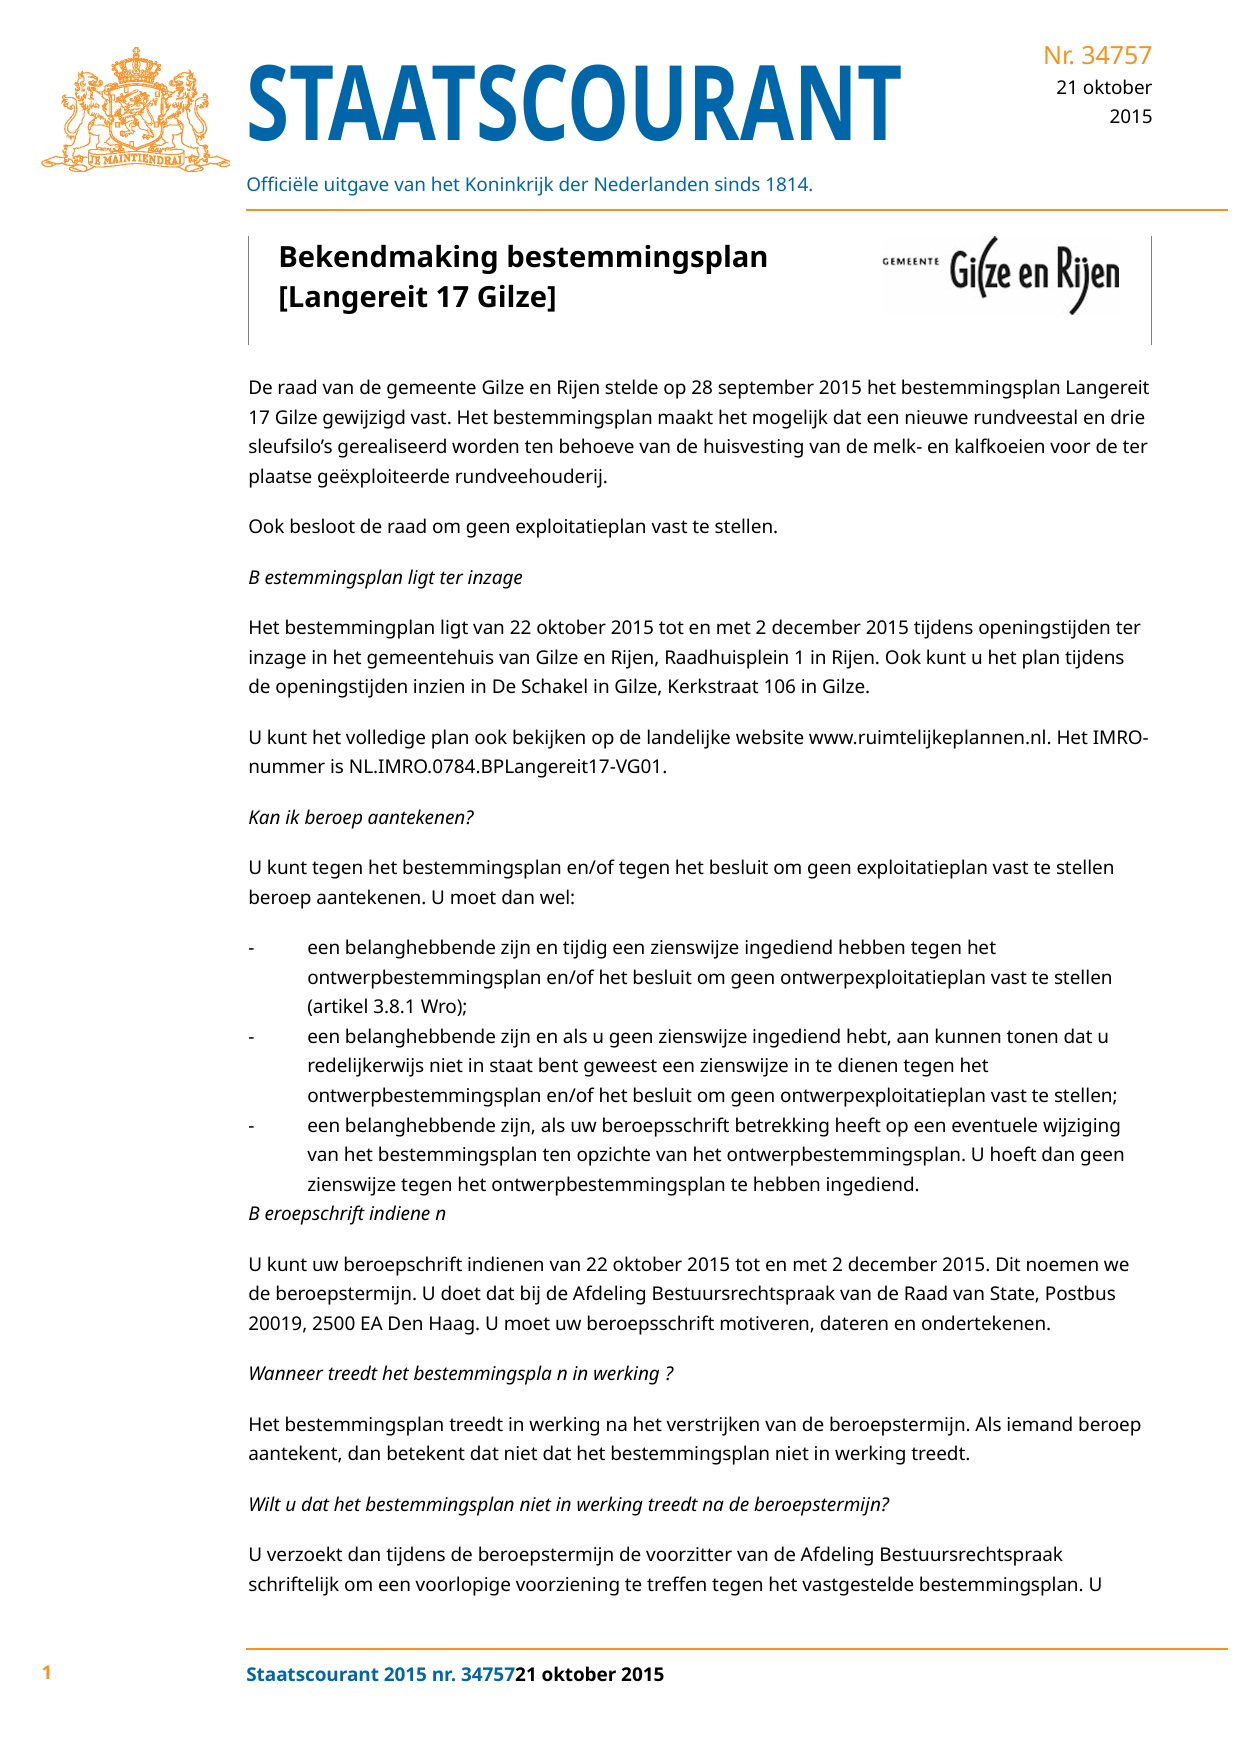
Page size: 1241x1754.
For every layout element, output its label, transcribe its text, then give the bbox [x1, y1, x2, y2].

table_header [850, 236, 1151, 345]
text U kunt tegen het bestemmingsplan en/of tegen het besluit om geen exploitatieplan vast te stellen beroep aantekenen. U moet dan wel: [248, 854, 1152, 909]
text U kunt het volledige plan ook bekijken op de landelijke website www.ruimtelijkeplannen.nl. Het IMRO-nummer is NL.IMRO.0784.BPLangereit17-VG01. [248, 724, 1152, 779]
text U kunt uw beroepschrift indienen van 22 oktober 2015 tot en met 2 december 2015. Dit noemen we de beroepstermijn. U doet dat bij de Afdeling Bestuursrechtspraak van de Raad van State, Postbus 20019, 2500 EA Den Haag. U moet uw beroepsschrift motiveren, dateren en ondertekenen. [248, 1251, 1152, 1336]
picture [882, 236, 1119, 315]
text De raad van de gemeente Gilze en Rijen stelde op 28 september 2015 het bestemmingsplan Langereit 17 Gilze gewijzigd vast. Het bestemmingsplan maakt het mogelijk dat een nieuwe rundveestal en drie sleufsilo’s gerealiseerd worden ten behoeve van de huisvesting van de melk- en kalfkoeien voor de ter plaatse geëxploiteerde rundveehouderij. [248, 374, 1152, 489]
text B eroepschrift indiene n [248, 1201, 1152, 1226]
text U verzoekt dan tijdens de beroepstermijn de voorzitter van de Afdeling Bestuursrechtspraak schriftelijk om een voorlopige voorziening te treffen tegen het vastgestelde bestemmingsplan. U [248, 1541, 1152, 1597]
text Wanneer treedt het bestemmingspla n in werking ? [248, 1361, 1152, 1386]
text Het bestemmingplan ligt van 22 oktober 2015 tot en met 2 december 2015 tijdens openingstijden ter inzage in het gemeentehuis van Gilze en Rijen, Raadhuisplein 1 in Rijen. Ook kunt u het plan tijdens de openingstijden inzien in De Schakel in Gilze, Kerkstraat 106 in Gilze. [248, 614, 1152, 699]
text B estemmingsplan ligt ter inzage [248, 564, 1152, 589]
text Het bestemmingsplan treedt in werking na het verstrijken van de beroepstermijn. Als iemand beroep aantekent, dan betekent dat niet dat het bestemmingsplan niet in werking treedt. [248, 1411, 1152, 1466]
list een belanghebbende zijn, als uw beroepsschrift betrekking heeft op een eventuele wijziging van het bestemmingsplan ten opzichte van het ontwerpbestemmingsplan. U hoeft dan geen zienswijze tegen het ontwerpbestemmingsplan te hebben ingediend. [248, 1112, 1152, 1197]
list een belanghebbende zijn en als u geen zienswijze ingediend hebt, aan kunnen tonen dat u redelijkerwijs niet in staat bent geweest een zienswijze in te dienen tegen het ontwerpbestemmingsplan en/of het besluit om geen ontwerpexploitatieplan vast te stellen; [248, 1023, 1152, 1108]
text Wilt u dat het bestemmingsplan niet in werking treedt na de beroepstermijn? [248, 1491, 1152, 1517]
list een belanghebbende zijn en tijdig een zienswijze ingediend hebben tegen het ontwerpbestemmingsplan en/of het besluit om geen ontwerpexploitatieplan vast te stellen (artikel 3.8.1 Wro); [248, 934, 1152, 1019]
text Ook besloot de raad om geen exploitatieplan vast te stellen. [248, 513, 1152, 539]
text Kan ik beroep aantekenen? [248, 804, 1152, 829]
picture [41, 47, 231, 172]
table_header Bekendmaking bestemmingsplan [Langereit 17 Gilze] [249, 236, 850, 345]
